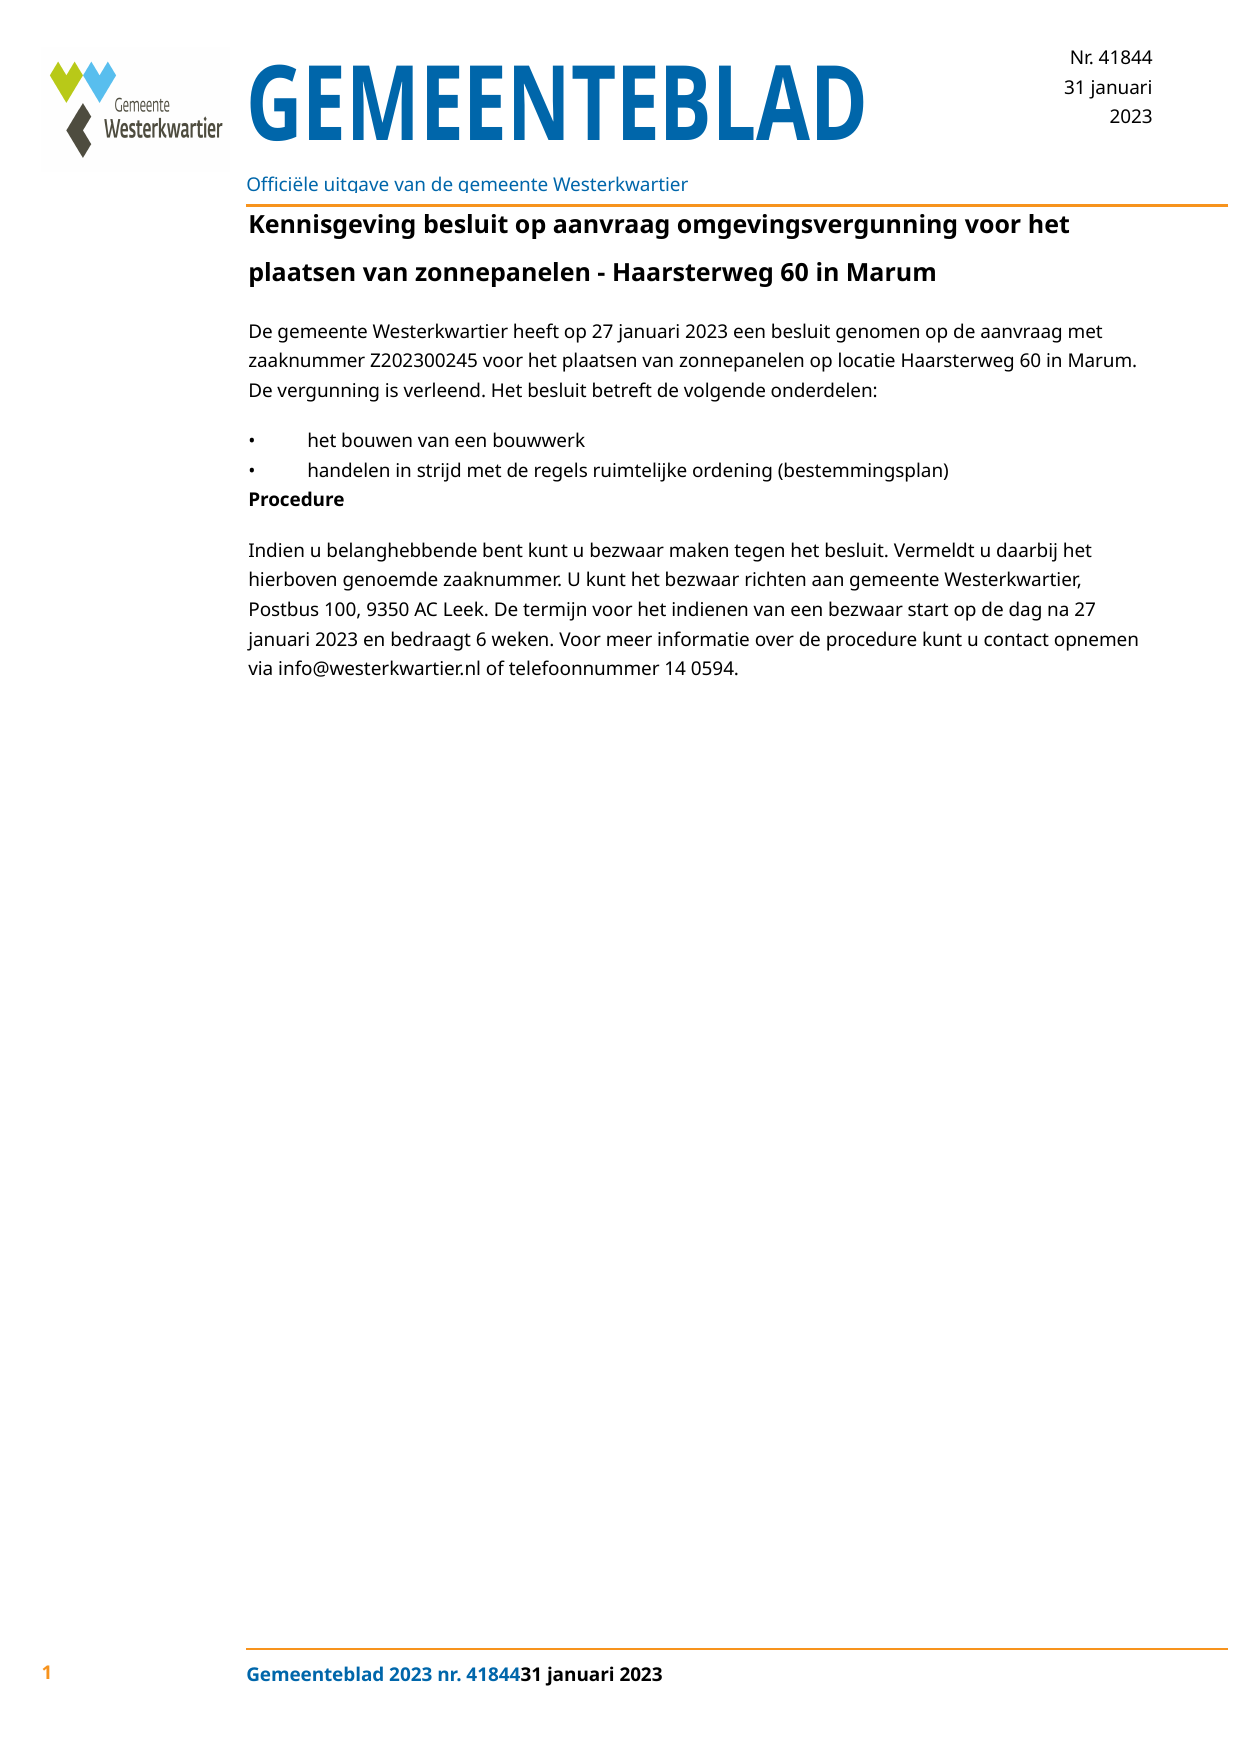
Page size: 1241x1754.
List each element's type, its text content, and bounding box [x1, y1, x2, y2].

text Procedure [248, 487, 1152, 512]
text Kennisgeving besluit op aanvraag omgevingsvergunning voor het plaatsen van zonnepanelen - Haarsterweg 60 in Marum [248, 207, 1152, 288]
list het bouwen van een bouwwerk [248, 427, 1152, 453]
text Indien u belanghebbende bent kunt u bezwaar maken tegen het besluit. Vermeldt u daarbij het hierboven genoemde zaaknummer. U kunt het bezwaar richten aan gemeente Westerkwartier, Postbus 100, 9350 AC Leek. De termijn voor het indienen van een bezwaar start op de dag na 27 januari 2023 en bedraagt 6 weken. Voor meer informatie over de procedure kunt u contact opnemen via info@westerkwartier.nl of telefoonnummer 14 0594. [248, 537, 1152, 681]
picture [41, 47, 231, 172]
list handelen in strijd met de regels ruimtelijke ordening (bestemmingsplan) [248, 457, 1152, 483]
text De gemeente Westerkwartier heeft op 27 januari 2023 een besluit genomen op de aanvraag met zaaknummer Z202300245 voor het plaatsen van zonnepanelen op locatie Haarsterweg 60 in Marum. De vergunning is verleend. Het besluit betreft de volgende onderdelen: [248, 318, 1152, 403]
